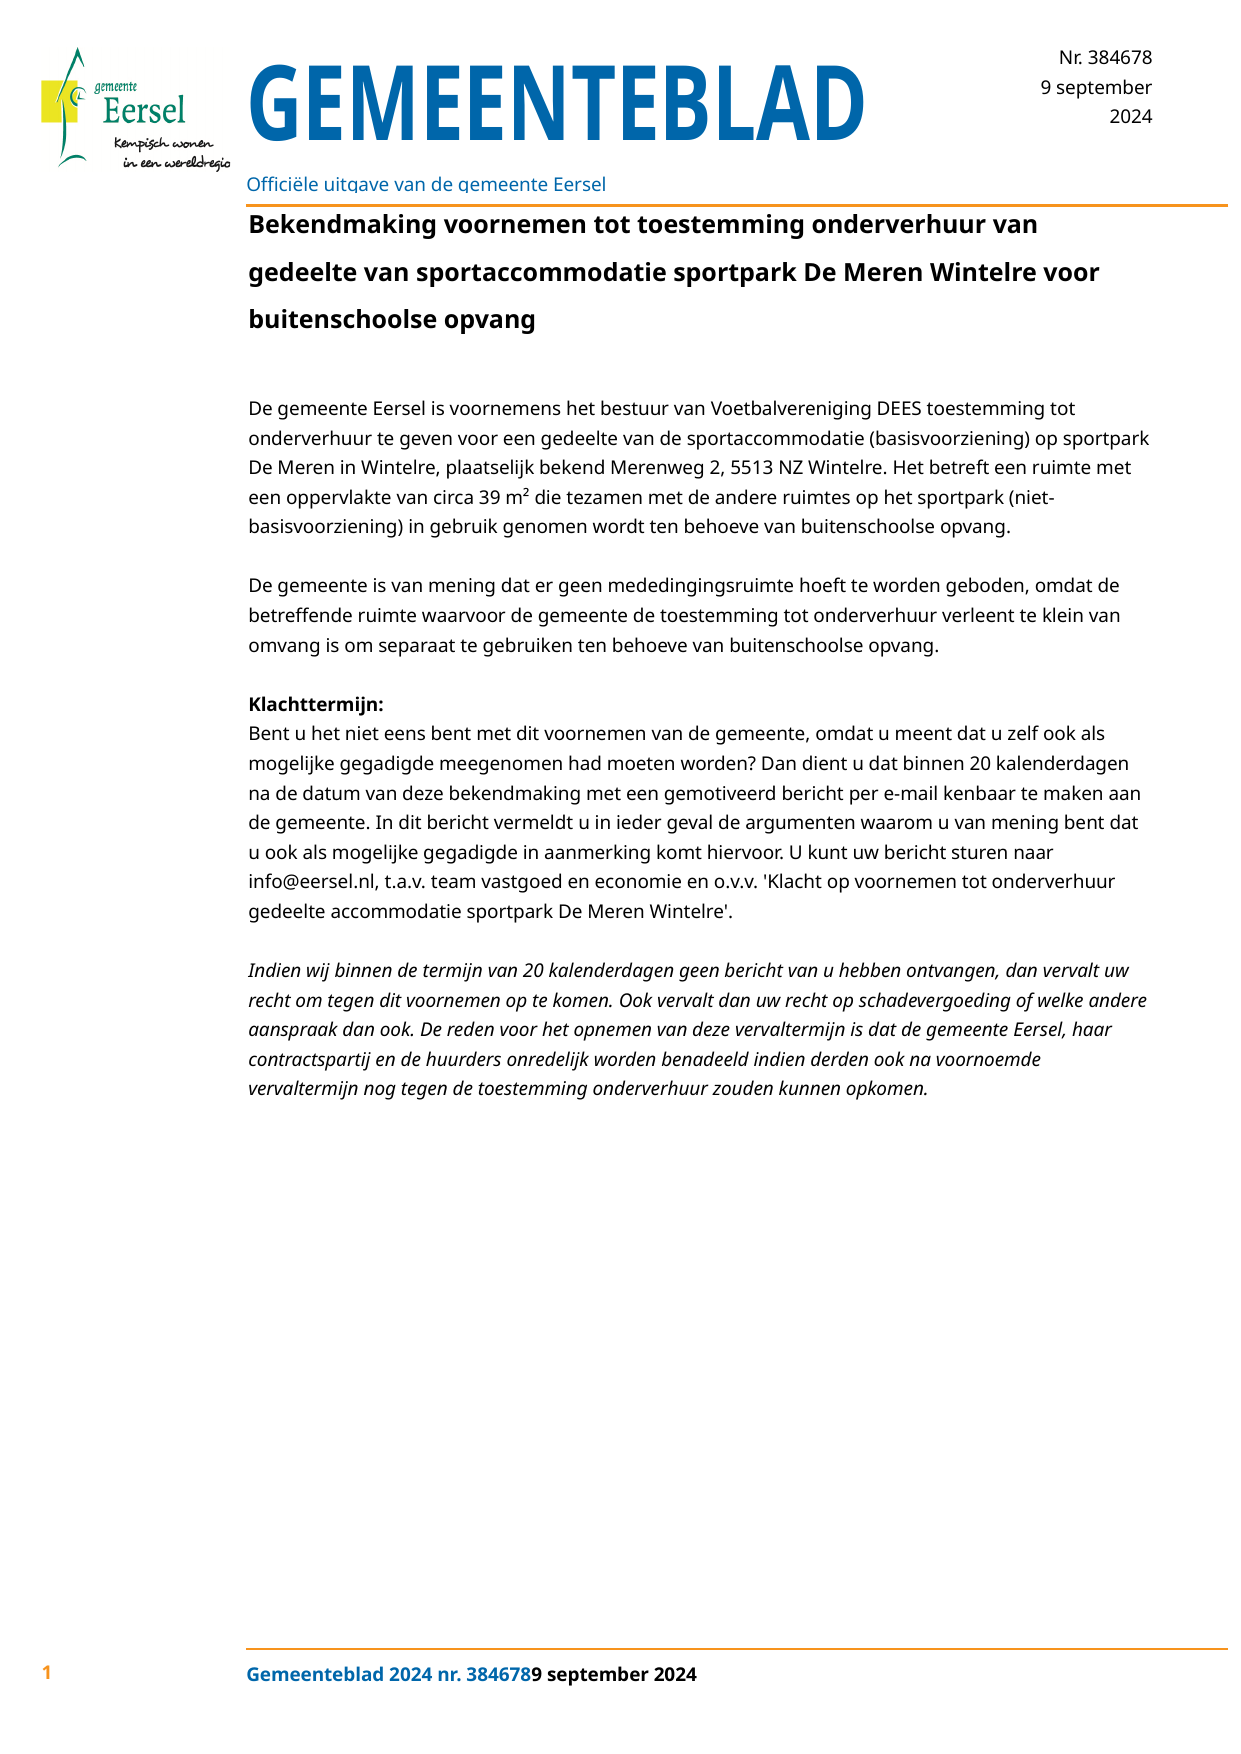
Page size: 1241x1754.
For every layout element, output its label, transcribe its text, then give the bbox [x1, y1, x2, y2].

text Bekendmaking voornemen tot toestemming onderverhuur van gedeelte van sportaccommodatie sportpark De Meren Wintelre voor buitenschoolse opvang [248, 207, 1152, 336]
text Bent u het niet eens bent met dit voornemen van de gemeente, omdat u meent dat u zelf ook als mogelijke gegadigde meegenomen had moeten worden? Dan dient u dat binnen 20 kalenderdagen na de datum van deze bekendmaking met een gemotiveerd bericht per e-mail kenbaar te maken aan de gemeente. In dit bericht vermeldt u in ieder geval de argumenten waarom u van mening bent dat u ook als mogelijke gegadigde in aanmerking komt hiervoor. U kunt uw bericht sturen naar info@eersel.nl, t.a.v. team vastgoed en economie en o.v.v. 'Klacht op voornemen tot onderverhuur gedeelte accommodatie sportpark De Meren Wintelre'. [248, 721, 1152, 924]
text De gemeente is van mening dat er geen mededingingsruimte hoeft te worden geboden, omdat de betreffende ruimte waarvoor de gemeente de toestemming tot onderverhuur verleent te klein van omvang is om separaat te gebruiken ten behoeve van buitenschoolse opvang. [248, 573, 1152, 657]
text Indien wij binnen de termijn van 20 kalenderdagen geen bericht van u hebben ontvangen, dan vervalt uw recht om tegen dit voornemen op te komen. Ook vervalt dan uw recht op schadevergoeding of welke andere aanspraak dan ook. De reden voor het opnemen van deze vervaltermijn is dat de gemeente Eersel, haar contractspartij en de huurders onredelijk worden benadeeld indien derden ook na voornoemde vervaltermijn nog tegen de toestemming onderverhuur zouden kunnen opkomen. [248, 957, 1152, 1101]
text Klachttermijn: [248, 691, 1152, 717]
picture [41, 47, 231, 172]
text De gemeente Eersel is voornemens het bestuur van Voetbalvereniging DEES toestemming tot onderverhuur te geven voor een gedeelte van de sportaccommodatie (basisvoorziening) op sportpark De Meren in Wintelre, plaatselijk bekend Merenweg 2, 5513 NZ Wintelre. Het betreft een ruimte met een oppervlakte van circa 39 m² die tezamen met de andere ruimtes op het sportpark (niet-basisvoorziening) in gebruik genomen wordt ten behoeve van buitenschoolse opvang. [248, 395, 1152, 539]
